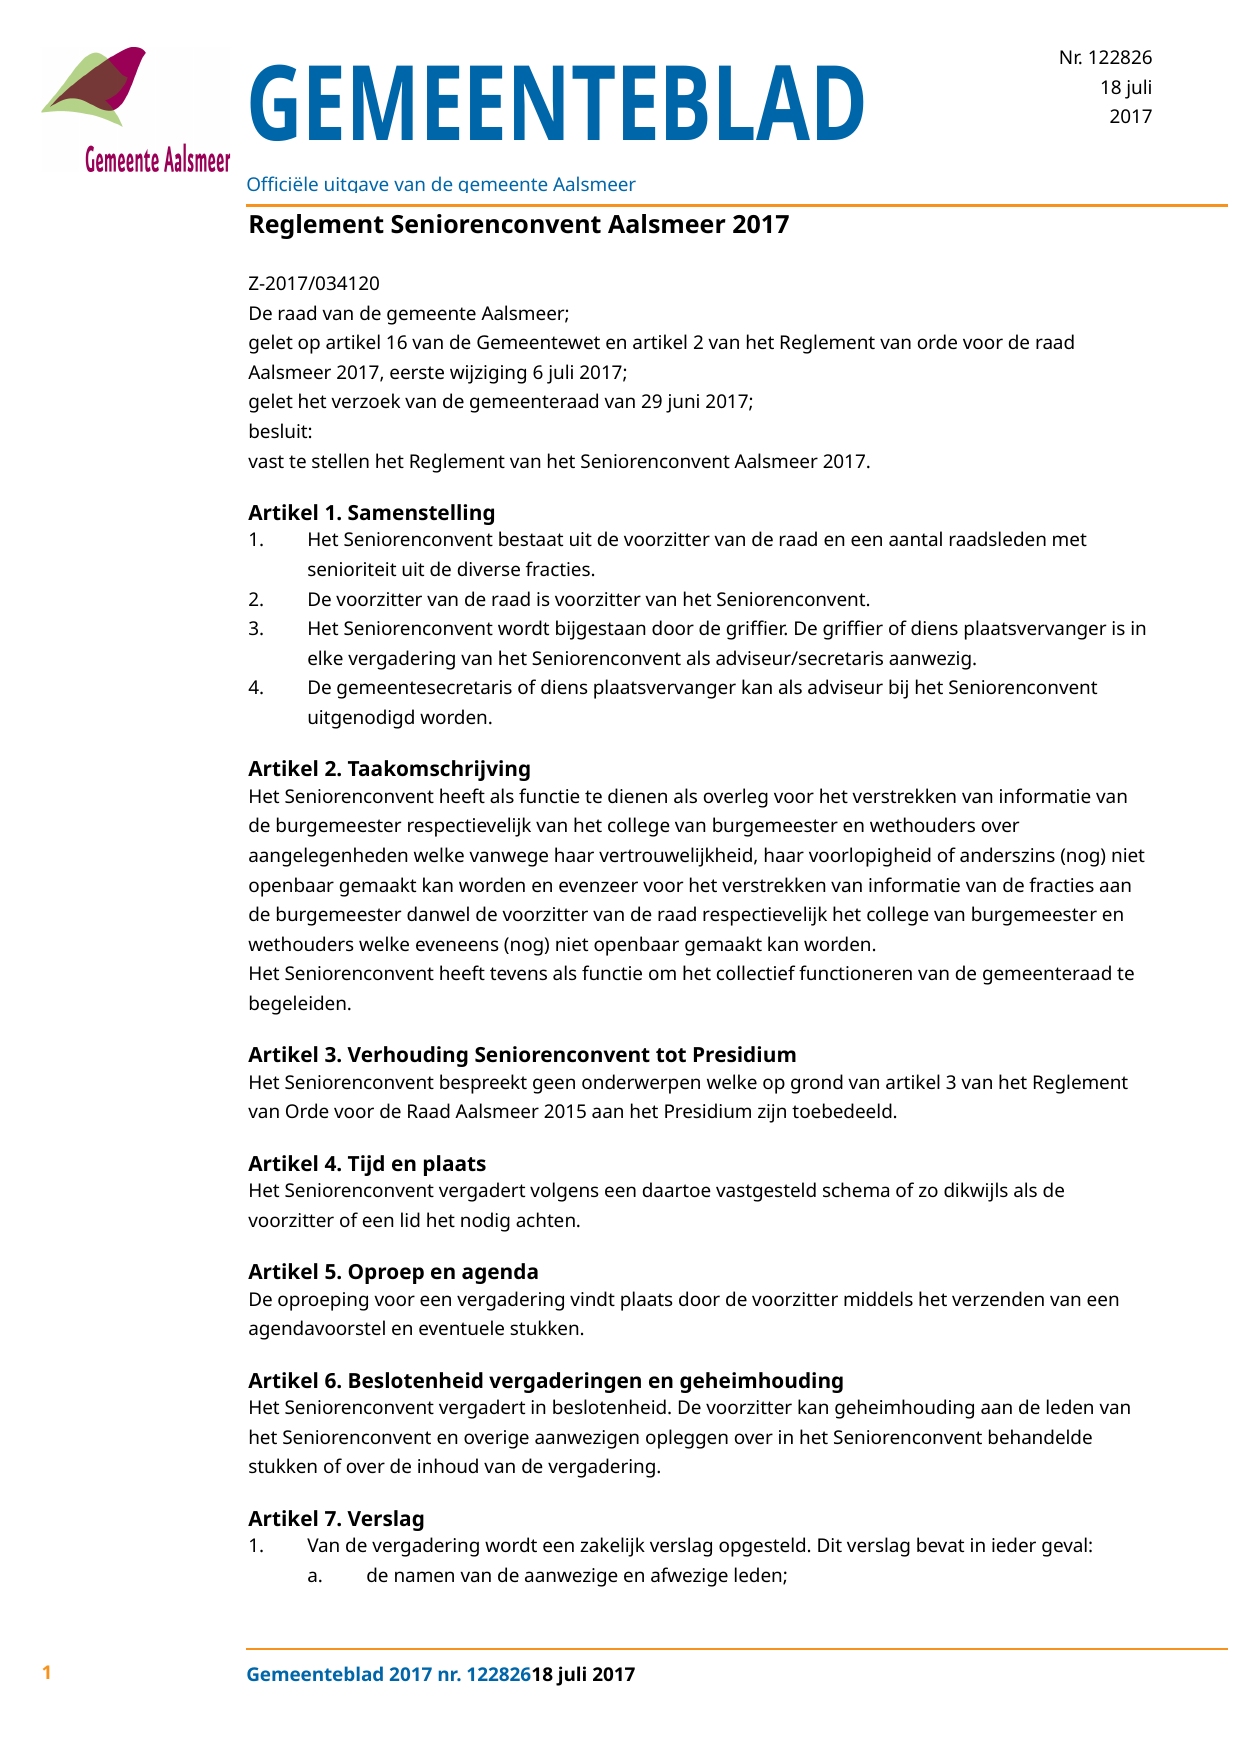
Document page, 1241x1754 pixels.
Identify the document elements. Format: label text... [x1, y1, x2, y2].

text Artikel 6. Beslotenheid vergaderingen en geheimhouding [248, 1366, 1152, 1394]
picture [41, 47, 231, 172]
list Van de vergadering wordt een zakelijk verslag opgesteld. Dit verslag bevat in ieder geval: [248, 1532, 1152, 1558]
text De oproeping voor een vergadering vindt plaats door de voorzitter middels het verzenden van een agendavoorstel en eventuele stukken. [248, 1286, 1152, 1341]
text Het Seniorenconvent vergadert volgens een daartoe vastgesteld schema of zo dikwijls als de voorzitter of een lid het nodig achten. [248, 1177, 1152, 1233]
text gelet het verzoek van de gemeenteraad van 29 juni 2017; [248, 389, 1152, 414]
text Artikel 2. Taakomschrijving [248, 754, 1152, 783]
text Het Seniorenconvent bespreekt geen onderwerpen welke op grond van artikel 3 van het Reglement van Orde voor de Raad Aalsmeer 2015 aan het Presidium zijn toebedeeld. [248, 1069, 1152, 1124]
text De raad van de gemeente Aalsmeer; [248, 300, 1152, 326]
list De gemeentesecretaris of diens plaatsvervanger kan als adviseur bij het Seniorenconvent uitgenodigd worden. [248, 674, 1152, 730]
text Het Seniorenconvent vergadert in beslotenheid. De voorzitter kan geheimhouding aan de leden van het Seniorenconvent en overige aanwezigen opleggen over in het Seniorenconvent behandelde stukken of over de inhoud van de vergadering. [248, 1394, 1152, 1479]
text Artikel 1. Samenstelling [248, 498, 1152, 527]
text gelet op artikel 16 van de Gemeentewet en artikel 2 van het Reglement van orde voor de raad Aalsmeer 2017, eerste wijziging 6 juli 2017; [248, 329, 1152, 385]
text besluit: [248, 418, 1152, 444]
text Artikel 4. Tijd en plaats [248, 1149, 1152, 1177]
text vast te stellen het Reglement van het Seniorenconvent Aalsmeer 2017. [248, 448, 1152, 473]
text Artikel 3. Verhouding Seniorenconvent tot Presidium [248, 1041, 1152, 1069]
text Z-2017/034120 [248, 270, 1152, 296]
text Artikel 7. Verslag [248, 1504, 1152, 1532]
list De voorzitter van de raad is voorzitter van het Seniorenconvent. [248, 586, 1152, 612]
text Reglement Seniorenconvent Aalsmeer 2017 [248, 207, 1152, 241]
text Het Seniorenconvent heeft als functie te dienen als overleg voor het verstrekken van informatie van de burgemeester respectievelijk van het college van burgemeester en wethouders over aangelegenheden welke vanwege haar vertrouwelijkheid, haar voorlopigheid of anderszins (nog) niet openbaar gemaakt kan worden en evenzeer voor het verstrekken van informatie van de fracties aan de burgemeester danwel de voorzitter van de raad respectievelijk het college van burgemeester en wethouders welke eveneens (nog) niet openbaar gemaakt kan worden. [248, 783, 1152, 957]
list Het Seniorenconvent bestaat uit de voorzitter van de raad en een aantal raadsleden met senioriteit uit de diverse fracties. [248, 527, 1152, 582]
list de namen van de aanwezige en afwezige leden; [307, 1562, 1152, 1588]
text Artikel 5. Oproep en agenda [248, 1257, 1152, 1286]
list Het Seniorenconvent wordt bijgestaan door de griffier. De griffier of diens plaatsvervanger is in elke vergadering van het Seniorenconvent als adviseur/secretaris aanwezig. [248, 615, 1152, 671]
text Het Seniorenconvent heeft tevens als functie om het collectief functioneren van de gemeenteraad te begeleiden. [248, 961, 1152, 1016]
